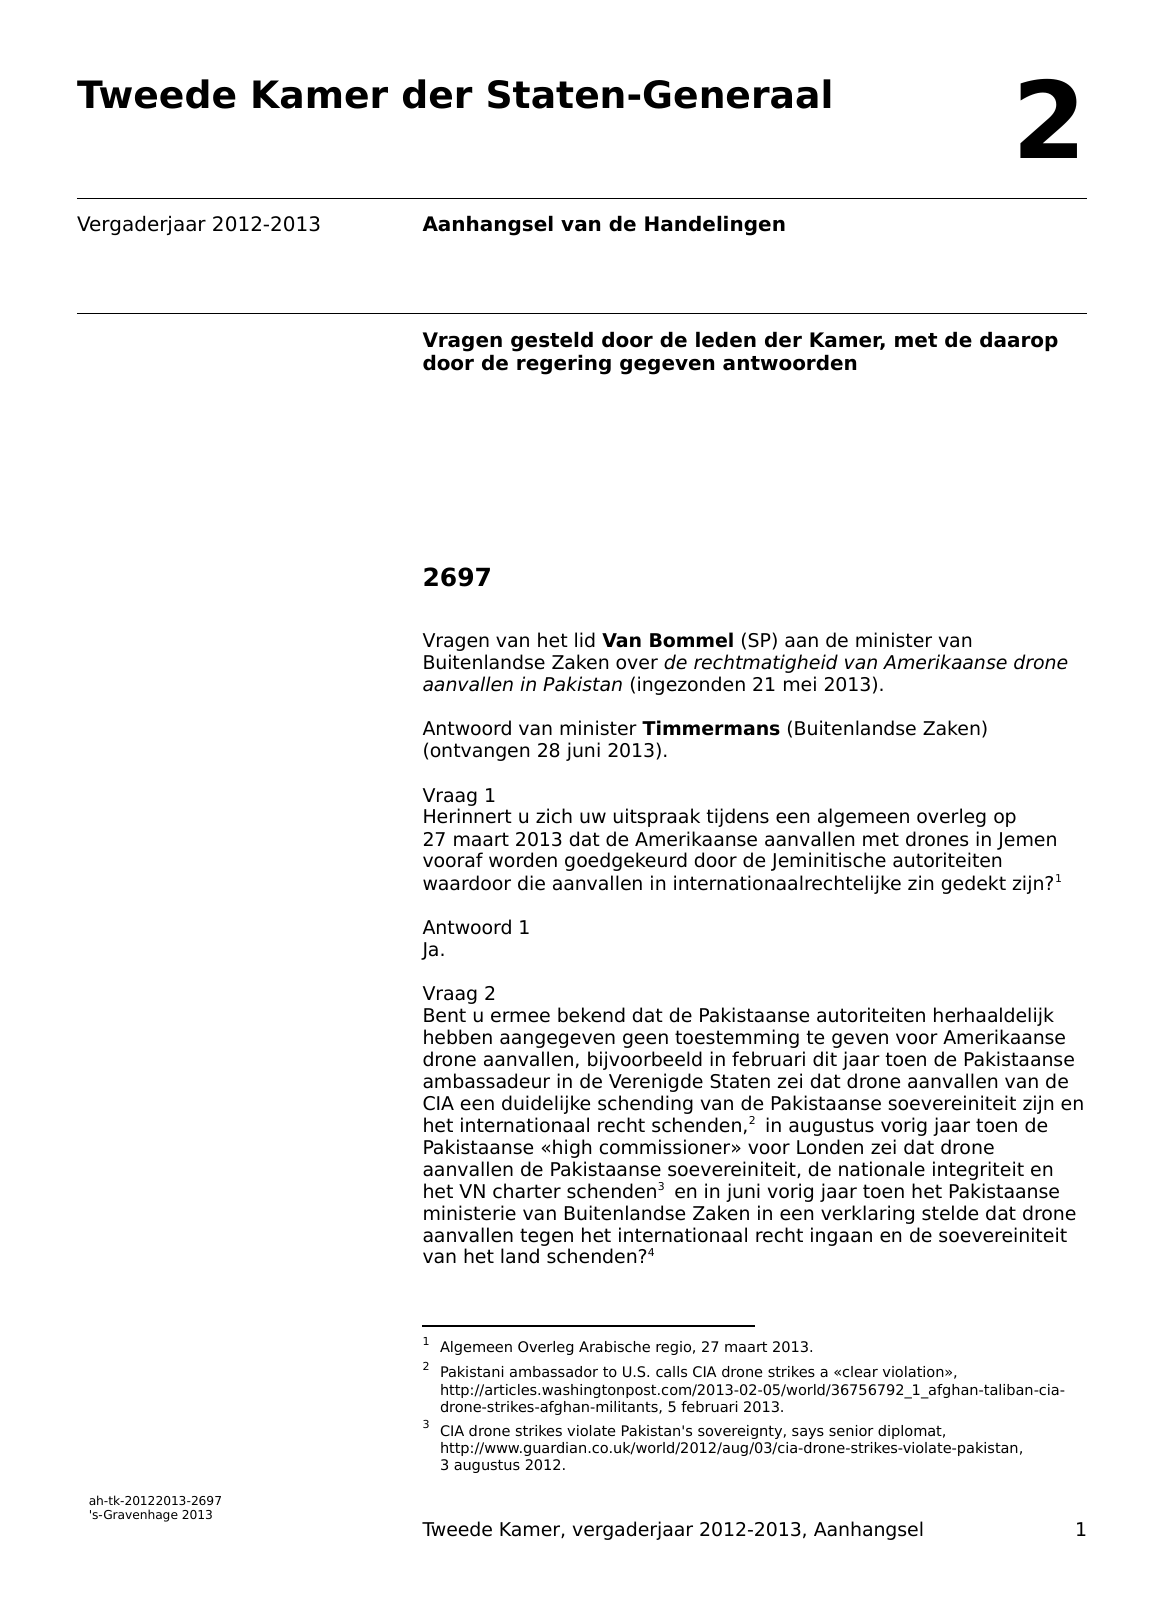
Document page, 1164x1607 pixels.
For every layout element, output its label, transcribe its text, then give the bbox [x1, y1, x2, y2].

text 's-Gravenhage 2013 [88, 1508, 323, 1522]
text 2697 [422, 563, 1087, 592]
text Antwoord 1 [422, 917, 1087, 938]
text Herinnert u zich uw uitspraak tijdens een algemeen overleg op 27 maart 2013 dat de Amerikaanse aanvallen met drones in Jemen vooraf worden goedgekeurd door de Jeminitische autoriteiten waardoor die aanvallen in internationaalrechtelijke zin gedekt zijn? [422, 806, 1087, 894]
text Vraag 1 [422, 784, 1087, 806]
text Pakistani ambassador to U.S. calls CIA drone strikes a «clear violation», http://articles.washingtonpost.com/2013-02-05/world/36756792_1_afghan-taliban-cia-drone-strikes-afghan-militants, 5 februari 2013. [422, 1360, 1087, 1416]
text Antwoord van minister Timmermans (Buitenlandse Zaken) (ontvangen 28 juni 2013). [422, 718, 1087, 762]
table_header Tweede Kamer der Staten-Generaal [77, 59, 886, 198]
table_cell [77, 314, 422, 375]
text Bent u ermee bekend dat de Pakistaanse autoriteiten herhaaldelijk hebben aangegeven geen toestemming te geven voor Amerikaanse drone aanvallen, bijvoorbeeld in februari dit jaar toen de Pakistaanse ambassadeur in de Verenigde Staten zei dat drone aanvallen van de CIA een duidelijke schending van de Pakistaanse soevereiniteit zijn en het internationaal recht schenden, in augustus vorig jaar toen de Pakistaanse «high commissioner» voor Londen zei dat drone aanvallen de Pakistaanse soevereiniteit, de nationale integriteit en het VN charter schenden en in juni vorig jaar toen het Pakistaanse ministerie van Buitenlandse Zaken in een verklaring stelde dat drone aanvallen tegen het internationaal recht ingaan en de soevereiniteit van het land schenden? [422, 1005, 1087, 1268]
table_cell Vragen gesteld door de leden der Kamer, met de daarop door de regering gegeven antwoorden [422, 314, 1087, 375]
text Vraag 2 [422, 983, 1087, 1005]
text Ja. [422, 938, 1087, 961]
text ah-tk-20122013-2697 [88, 1494, 323, 1508]
text Algemeen Overleg Arabische regio, 27 maart 2013. [422, 1335, 1087, 1357]
table_cell Vergaderjaar 2012-2013 [77, 199, 422, 313]
text CIA drone strikes violate Pakistan's sovereignty, says senior diplomat, http://www.guardian.co.uk/world/2012/aug/03/cia-drone-strikes-violate-pakistan, 3 augustus 2012. [422, 1418, 1087, 1474]
table_cell Aanhangsel van de Handelingen [422, 199, 1087, 313]
text Vragen van het lid Van Bommel (SP) aan de minister van Buitenlandse Zaken over de rechtmatigheid van Amerikaanse drone aanvallen in Pakistan (ingezonden 21 mei 2013). [422, 630, 1087, 696]
table_header 2 [886, 59, 1087, 198]
